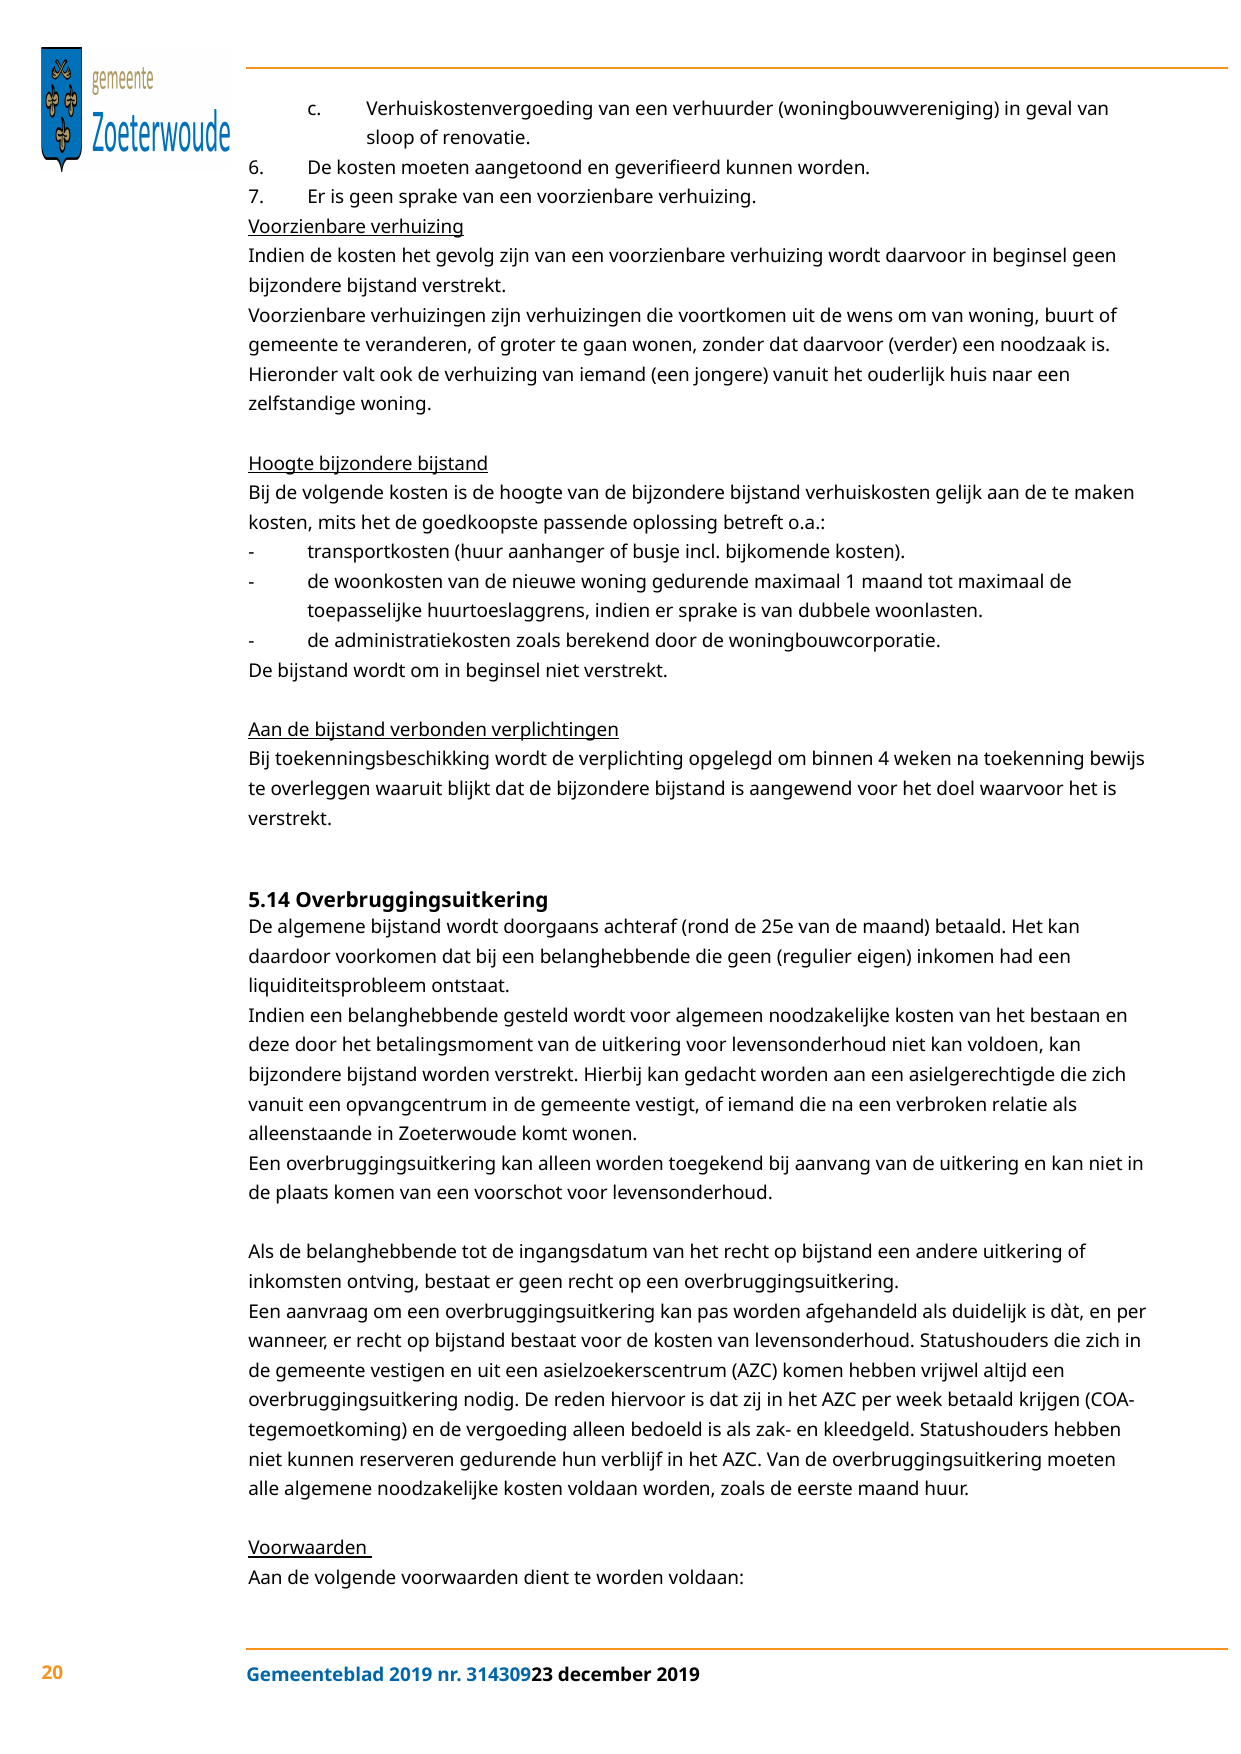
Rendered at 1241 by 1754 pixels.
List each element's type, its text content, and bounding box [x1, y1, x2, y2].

text Aan de bijstand verbonden verplichtingen [248, 716, 1152, 742]
text Voorwaarden [248, 1534, 1152, 1560]
text Bij de volgende kosten is de hoogte van de bijzondere bijstand verhuiskosten gelijk aan de te maken kosten, mits het de goedkoopste passende oplossing betreft o.a.: [248, 479, 1152, 535]
text Een overbruggingsuitkering kan alleen worden toegekend bij aanvang van de uitkering en kan niet in de plaats komen van een voorschot voor levensonderhoud. [248, 1150, 1152, 1205]
text De bijstand wordt om in beginsel niet verstrekt. [248, 657, 1152, 683]
list de administratiekosten zoals berekend door de woningbouwcorporatie. [248, 627, 1152, 653]
list Verhuiskostenvergoeding van een verhuurder (woningbouwvereniging) in geval van sloop of renovatie. [307, 95, 1152, 150]
text 5.14 Overbruggingsuitkering [248, 885, 1152, 913]
list Er is geen sprake van een voorzienbare verhuizing. [248, 183, 1152, 209]
text Een aanvraag om een overbruggingsuitkering kan pas worden afgehandeld als duidelijk is dàt, en per wanneer, er recht op bijstand bestaat voor de kosten van levensonderhoud. Statushouders die zich in de gemeente vestigen en uit een asielzoekerscentrum (AZC) komen hebben vrijwel altijd een overbruggingsuitkering nodig. De reden hiervoor is dat zij in het AZC per week betaald krijgen (COA-tegemoetkoming) en de vergoeding alleen bedoeld is als zak- en kleedgeld. Statushouders hebben niet kunnen reserveren gedurende hun verblijf in het AZC. Van de overbruggingsuitkering moeten alle algemene noodzakelijke kosten voldaan worden, zoals de eerste maand huur. [248, 1298, 1152, 1501]
list de woonkosten van de nieuwe woning gedurende maximaal 1 maand tot maximaal de toepasselijke huurtoeslaggrens, indien er sprake is van dubbele woonlasten. [248, 568, 1152, 623]
text Indien een belanghebbende gesteld wordt voor algemeen noodzakelijke kosten van het bestaan en deze door het betalingsmoment van de uitkering voor levensonderhoud niet kan voldoen, kan bijzondere bijstand worden verstrekt. Hierbij kan gedacht worden aan een asielgerechtigde die zich vanuit een opvangcentrum in de gemeente vestigt, of iemand die na een verbroken relatie als alleenstaande in Zoeterwoude komt wonen. [248, 1002, 1152, 1146]
picture [41, 47, 231, 172]
text Aan de volgende voorwaarden dient te worden voldaan: [248, 1564, 1152, 1590]
list De kosten moeten aangetoond en geverifieerd kunnen worden. [248, 154, 1152, 180]
text Bij toekenningsbeschikking wordt de verplichting opgelegd om binnen 4 weken na toekenning bewijs te overleggen waaruit blijkt dat de bijzondere bijstand is aangewend voor het doel waarvoor het is verstrekt. [248, 746, 1152, 831]
text Als de belanghebbende tot de ingangsdatum van het recht op bijstand een andere uitkering of inkomsten ontving, bestaat er geen recht op een overbruggingsuitkering. [248, 1239, 1152, 1294]
text De algemene bijstand wordt doorgaans achteraf (rond de 25e van de maand) betaald. Het kan daardoor voorkomen dat bij een belanghebbende die geen (regulier eigen) inkomen had een liquiditeitsprobleem ontstaat. [248, 913, 1152, 998]
text Voorzienbare verhuizingen zijn verhuizingen die voortkomen uit de wens om van woning, buurt of gemeente te veranderen, of groter te gaan wonen, zonder dat daarvoor (verder) een noodzaak is. Hieronder valt ook de verhuizing van iemand (een jongere) vanuit het ouderlijk huis naar een zelfstandige woning. [248, 302, 1152, 416]
text Indien de kosten het gevolg zijn van een voorzienbare verhuizing wordt daarvoor in beginsel geen bijzondere bijstand verstrekt. [248, 243, 1152, 298]
text Voorzienbare verhuizing [248, 213, 1152, 239]
text Hoogte bijzondere bijstand [248, 450, 1152, 476]
list transportkosten (huur aanhanger of busje incl. bijkomende kosten). [248, 538, 1152, 564]
